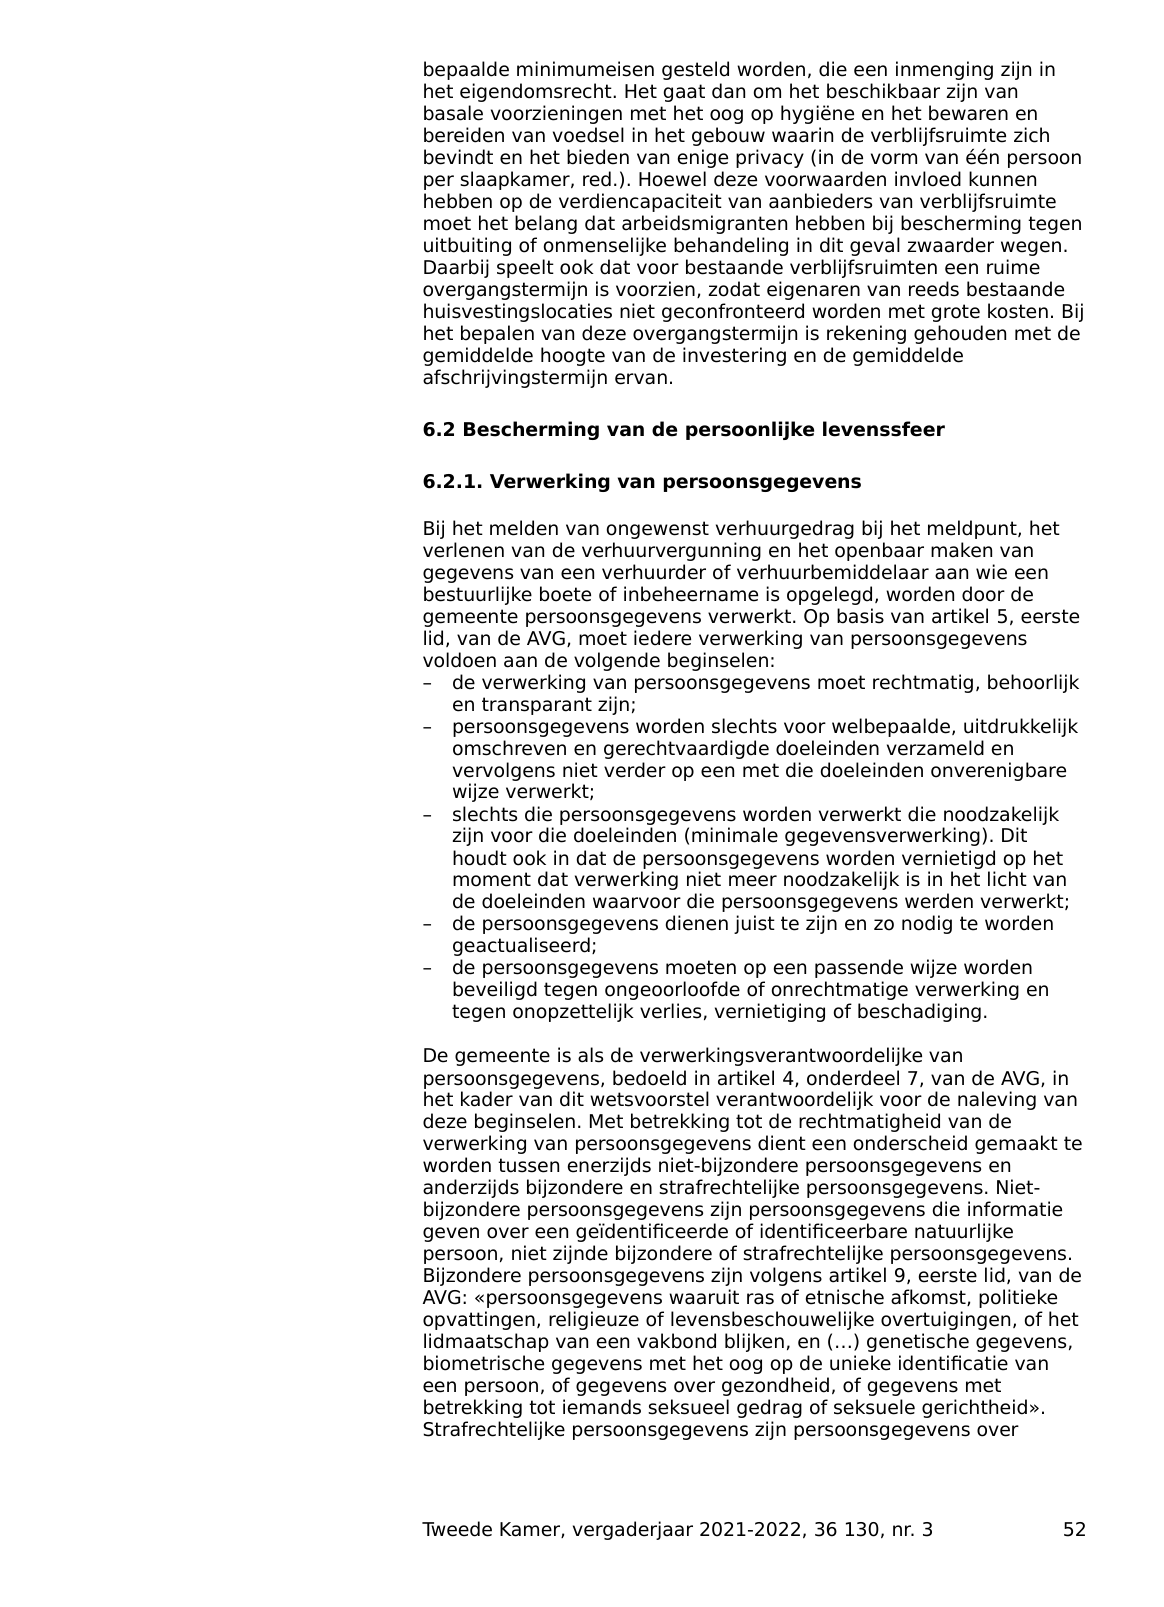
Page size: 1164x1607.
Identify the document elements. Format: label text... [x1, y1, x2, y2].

text De gemeente is als de verwerkingsverantwoordelijke van persoonsgegevens, bedoeld in artikel 4, onderdeel 7, van de AVG, in het kader van dit wetsvoorstel verantwoordelijk voor de naleving van deze beginselen. Met betrekking tot de rechtmatigheid van de verwerking van persoonsgegevens dient een onderscheid gemaakt te worden tussen enerzijds niet-bijzondere persoonsgegevens en anderzijds bijzondere en strafrechtelijke persoonsgegevens. Niet-bijzondere persoonsgegevens zijn persoonsgegevens die informatie geven over een geïdentificeerde of identificeerbare natuurlijke persoon, niet zijnde bijzondere of strafrechtelijke persoonsgegevens. Bijzondere persoonsgegevens zijn volgens artikel 9, eerste lid, van de AVG: «persoonsgegevens waaruit ras of etnische afkomst, politieke opvattingen, religieuze of levensbeschouwelijke overtuigingen, of het lidmaatschap van een vakbond blijken, en (…) genetische gegevens, biometrische gegevens met het oog op de unieke identificatie van een persoon, of gegevens over gezondheid, of gegevens met betrekking tot iemands seksueel gedrag of seksuele gerichtheid». Strafrechtelijke persoonsgegevens zijn persoonsgegevens over [422, 1045, 1087, 1441]
text bepaalde minimumeisen gesteld worden, die een inmenging zijn in het eigendomsrecht. Het gaat dan om het beschikbaar zijn van basale voorzieningen met het oog op hygiëne en het bewaren en bereiden van voedsel in het gebouw waarin de verblijfsruimte zich bevindt en het bieden van enige privacy (in de vorm van één persoon per slaapkamer, red.). Hoewel deze voorwaarden invloed kunnen hebben op de verdiencapaciteit van aanbieders van verblijfsruimte moet het belang dat arbeidsmigranten hebben bij bescherming tegen uitbuiting of onmenselijke behandeling in dit geval zwaarder wegen. Daarbij speelt ook dat voor bestaande verblijfsruimten een ruime overgangstermijn is voorzien, zodat eigenaren van reeds bestaande huisvestingslocaties niet geconfronteerd worden met grote kosten. Bij het bepalen van deze overgangstermijn is rekening gehouden met de gemiddelde hoogte van de investering en de gemiddelde afschrijvingstermijn ervan. [422, 59, 1087, 389]
text – de persoonsgegevens moeten op een passende wijze worden beveiligd tegen ongeoorloofde of onrechtmatige verwerking en tegen onopzettelijk verlies, vernietiging of beschadiging. [422, 957, 1087, 1023]
text Bij het melden van ongewenst verhuurgedrag bij het meldpunt, het verlenen van de verhuurvergunning en het openbaar maken van gegevens van een verhuurder of verhuurbemiddelaar aan wie een bestuurlijke boete of inbeheername is opgelegd, worden door de gemeente persoonsgegevens verwerkt. Op basis van artikel 5, eerste lid, van de AVG, moet iedere verwerking van persoonsgegevens voldoen aan de volgende beginselen: [422, 518, 1087, 672]
subtitle 6.2.1. Verwerking van persoonsgegevens [422, 471, 1087, 493]
text – persoonsgegevens worden slechts voor welbepaalde, uitdrukkelijk omschreven en gerechtvaardigde doeleinden verzameld en vervolgens niet verder op een met die doeleinden onverenigbare wijze verwerkt; [422, 716, 1087, 803]
text – de verwerking van persoonsgegevens moet rechtmatig, behoorlijk en transparant zijn; [422, 672, 1087, 716]
text – slechts die persoonsgegevens worden verwerkt die noodzakelijk zijn voor die doeleinden (minimale gegevensverwerking). Dit houdt ook in dat de persoonsgegevens worden vernietigd op het moment dat verwerking niet meer noodzakelijk is in het licht van de doeleinden waarvoor die persoonsgegevens werden verwerkt; [422, 803, 1087, 913]
subtitle 6.2 Bescherming van de persoonlijke levenssfeer [422, 419, 1087, 441]
text – de persoonsgegevens dienen juist te zijn en zo nodig te worden geactualiseerd; [422, 913, 1087, 957]
